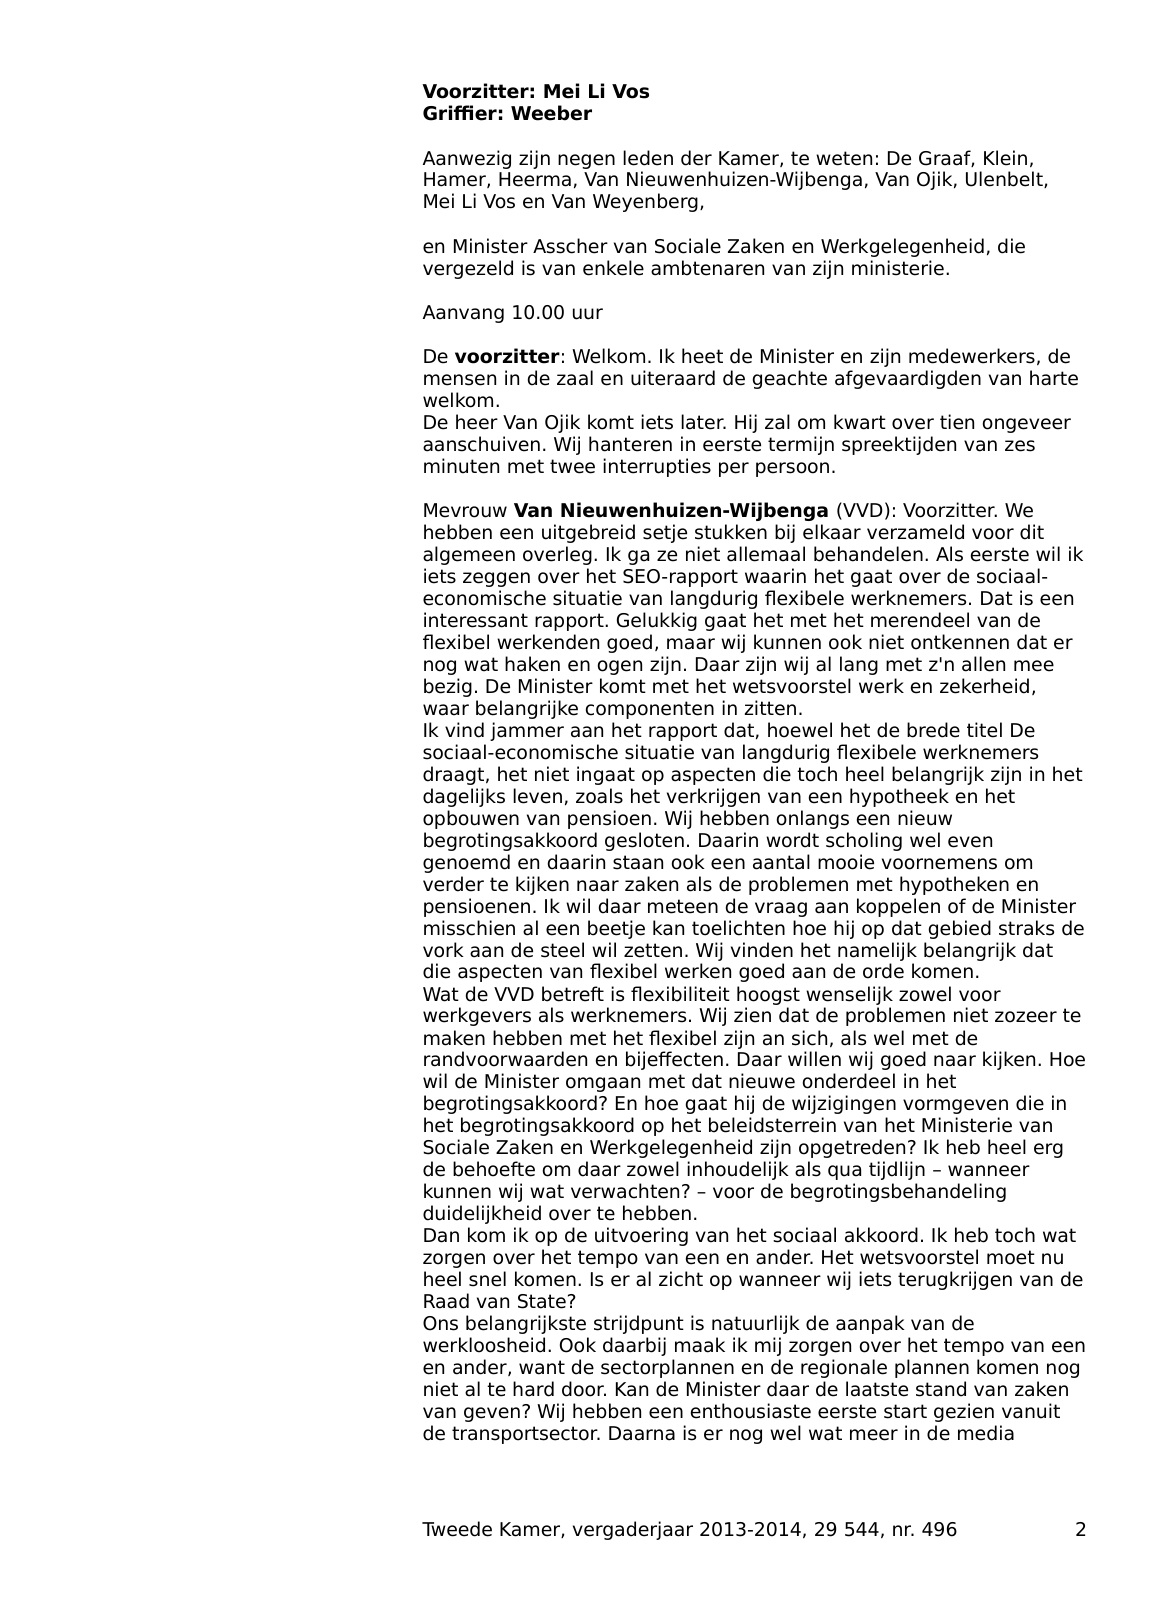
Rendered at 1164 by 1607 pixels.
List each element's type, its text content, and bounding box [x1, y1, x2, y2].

text Griffier: Weeber [422, 103, 1087, 125]
text Aanwezig zijn negen leden der Kamer, te weten: De Graaf, Klein, Hamer, Heerma, Van Nieuwenhuizen-Wijbenga, Van Ojik, Ulenbelt, Mei Li Vos en Van Weyenberg, [422, 147, 1087, 213]
text De heer Van Ojik komt iets later. Hij zal om kwart over tien ongeveer aanschuiven. Wij hanteren in eerste termijn spreektijden van zes minuten met twee interrupties per persoon. [422, 412, 1087, 478]
text en Minister Asscher van Sociale Zaken en Werkgelegenheid, die vergezeld is van enkele ambtenaren van zijn ministerie. [422, 236, 1087, 279]
text Voorzitter: Mei Li Vos [422, 81, 1087, 103]
text De voorzitter: Welkom. Ik heet de Minister en zijn medewerkers, de mensen in de zaal en uiteraard de geachte afgevaardigden van harte welkom. [422, 346, 1087, 412]
text Mevrouw Van Nieuwenhuizen-Wijbenga (VVD): Voorzitter. We hebben een uitgebreid setje stukken bij elkaar verzameld voor dit algemeen overleg. Ik ga ze niet allemaal behandelen. Als eerste wil ik iets zeggen over het SEO-rapport waarin het gaat over de sociaal-economische situatie van langdurig flexibele werknemers. Dat is een interessant rapport. Gelukkig gaat het met het merendeel van de flexibel werkenden goed, maar wij kunnen ook niet ontkennen dat er nog wat haken en ogen zijn. Daar zijn wij al lang met z'n allen mee bezig. De Minister komt met het wetsvoorstel werk en zekerheid, waar belangrijke componenten in zitten. [422, 500, 1087, 720]
text Wat de VVD betreft is flexibiliteit hoogst wenselijk zowel voor werkgevers als werknemers. Wij zien dat de problemen niet zozeer te maken hebben met het flexibel zijn an sich, als wel met de randvoorwaarden en bijeffecten. Daar willen wij goed naar kijken. Hoe wil de Minister omgaan met dat nieuwe onderdeel in het begrotingsakkoord? En hoe gaat hij de wijzigingen vormgeven die in het begrotingsakkoord op het beleidsterrein van het Ministerie van Sociale Zaken en Werkgelegenheid zijn opgetreden? Ik heb heel erg de behoefte om daar zowel inhoudelijk als qua tijdlijn – wanneer kunnen wij wat verwachten? – voor de begrotingsbehandeling duidelijkheid over te hebben. [422, 983, 1087, 1225]
text Ons belangrijkste strijdpunt is natuurlijk de aanpak van de werkloosheid. Ook daarbij maak ik mij zorgen over het tempo van een en ander, want de sectorplannen en de regionale plannen komen nog niet al te hard door. Kan de Minister daar de laatste stand van zaken van geven? Wij hebben een enthousiaste eerste start gezien vanuit de transportsector. Daarna is er nog wel wat meer in de media [422, 1313, 1087, 1445]
text Aanvang 10.00 uur [422, 302, 1087, 324]
text Ik vind jammer aan het rapport dat, hoewel het de brede titel De sociaal-economische situatie van langdurig flexibele werknemers draagt, het niet ingaat op aspecten die toch heel belangrijk zijn in het dagelijks leven, zoals het verkrijgen van een hypotheek en het opbouwen van pensioen. Wij hebben onlangs een nieuw begrotingsakkoord gesloten. Daarin wordt scholing wel even genoemd en daarin staan ook een aantal mooie voornemens om verder te kijken naar zaken als de problemen met hypotheken en pensioenen. Ik wil daar meteen de vraag aan koppelen of de Minister misschien al een beetje kan toelichten hoe hij op dat gebied straks de vork aan de steel wil zetten. Wij vinden het namelijk belangrijk dat die aspecten van flexibel werken goed aan de orde komen. [422, 720, 1087, 983]
text Dan kom ik op de uitvoering van het sociaal akkoord. Ik heb toch wat zorgen over het tempo van een en ander. Het wetsvoorstel moet nu heel snel komen. Is er al zicht op wanneer wij iets terugkrijgen van de Raad van State? [422, 1225, 1087, 1313]
